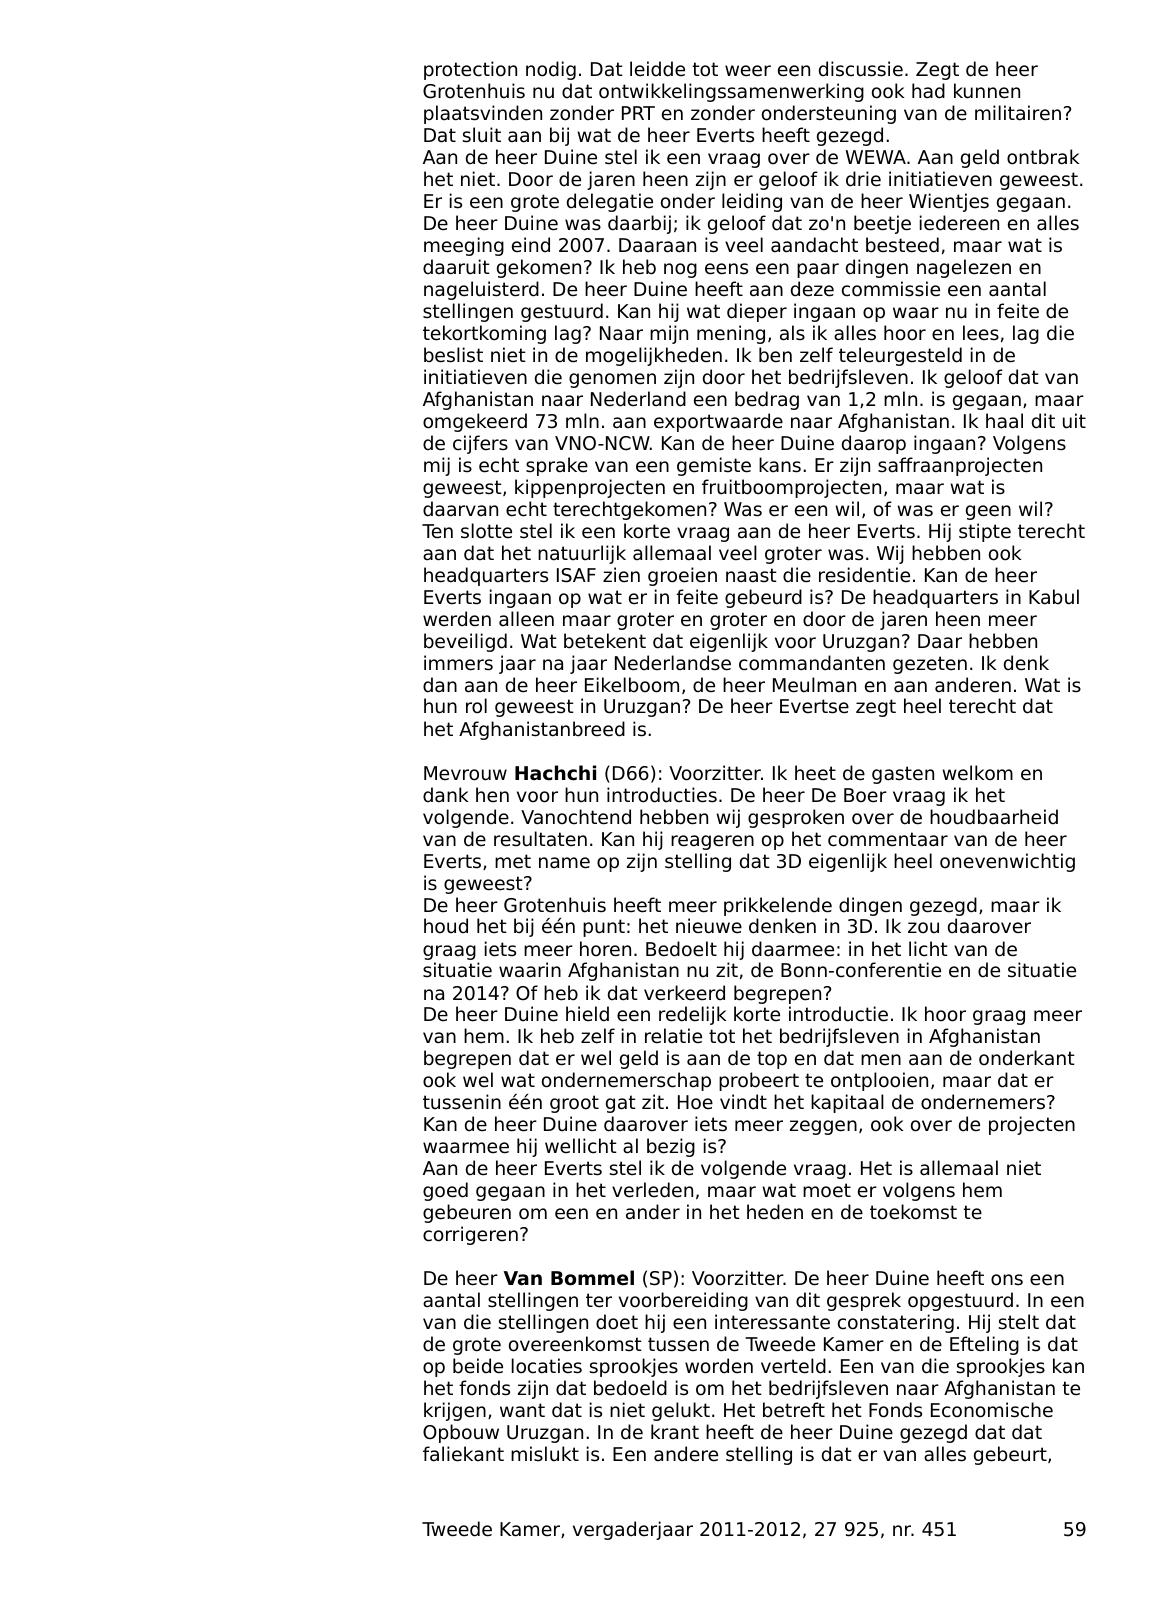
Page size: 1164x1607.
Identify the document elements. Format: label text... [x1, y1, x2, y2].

text Ten slotte stel ik een korte vraag aan de heer Everts. Hij stipte terecht aan dat het natuurlijk allemaal veel groter was. Wij hebben ook headquarters ISAF zien groeien naast die residentie. Kan de heer Everts ingaan op wat er in feite gebeurd is? De headquarters in Kabul werden alleen maar groter en groter en door de jaren heen meer beveiligd. Wat betekent dat eigenlijk voor Uruzgan? Daar hebben immers jaar na jaar Nederlandse commandanten gezeten. Ik denk dan aan de heer Eikelboom, de heer Meulman en aan anderen. Wat is hun rol geweest in Uruzgan? De heer Evertse zegt heel terecht dat het Afghanistanbreed is. [422, 521, 1087, 740]
text De heer Grotenhuis heeft meer prikkelende dingen gezegd, maar ik houd het bij één punt: het nieuwe denken in 3D. Ik zou daarover graag iets meer horen. Bedoelt hij daarmee: in het licht van de situatie waarin Afghanistan nu zit, de Bonn-conferentie en de situatie na 2014? Of heb ik dat verkeerd begrepen? [422, 894, 1087, 1004]
text De heer Van Bommel (SP): Voorzitter. De heer Duine heeft ons een aantal stellingen ter voorbereiding van dit gesprek opgestuurd. In een van die stellingen doet hij een interessante constatering. Hij stelt dat de grote overeenkomst tussen de Tweede Kamer en de Efteling is dat op beide locaties sprookjes worden verteld. Een van die sprookjes kan het fonds zijn dat bedoeld is om het bedrijfsleven naar Afghanistan te krijgen, want dat is niet gelukt. Het betreft het Fonds Economische Opbouw Uruzgan. In de krant heeft de heer Duine gezegd dat dat faliekant mislukt is. Een andere stelling is dat er van alles gebeurt, [422, 1268, 1087, 1466]
text Aan de heer Everts stel ik de volgende vraag. Het is allemaal niet goed gegaan in het verleden, maar wat moet er volgens hem gebeuren om een en ander in het heden en de toekomst te corrigeren? [422, 1158, 1087, 1246]
text protection nodig. Dat leidde tot weer een discussie. Zegt de heer Grotenhuis nu dat ontwikkelingssamenwerking ook had kunnen plaatsvinden zonder PRT en zonder ondersteuning van de militairen? Dat sluit aan bij wat de heer Everts heeft gezegd. [422, 59, 1087, 147]
text Mevrouw Hachchi (D66): Voorzitter. Ik heet de gasten welkom en dank hen voor hun introducties. De heer De Boer vraag ik het volgende. Vanochtend hebben wij gesproken over de houdbaarheid van de resultaten. Kan hij reageren op het commentaar van de heer Everts, met name op zijn stelling dat 3D eigenlijk heel onevenwichtig is geweest? [422, 763, 1087, 894]
text Aan de heer Duine stel ik een vraag over de WEWA. Aan geld ontbrak het niet. Door de jaren heen zijn er geloof ik drie initiatieven geweest. Er is een grote delegatie onder leiding van de heer Wientjes gegaan. De heer Duine was daarbij; ik geloof dat zo'n beetje iedereen en alles meeging eind 2007. Daaraan is veel aandacht besteed, maar wat is daaruit gekomen? Ik heb nog eens een paar dingen nagelezen en nageluisterd. De heer Duine heeft aan deze commissie een aantal stellingen gestuurd. Kan hij wat dieper ingaan op waar nu in feite de tekortkoming lag? Naar mijn mening, als ik alles hoor en lees, lag die beslist niet in de mogelijkheden. Ik ben zelf teleurgesteld in de initiatieven die genomen zijn door het bedrijfsleven. Ik geloof dat van Afghanistan naar Nederland een bedrag van 1,2 mln. is gegaan, maar omgekeerd 73 mln. aan exportwaarde naar Afghanistan. Ik haal dit uit de cijfers van VNO-NCW. Kan de heer Duine daarop ingaan? Volgens mij is echt sprake van een gemiste kans. Er zijn saffraanprojecten geweest, kippenprojecten en fruitboomprojecten, maar wat is daarvan echt terechtgekomen? Was er een wil, of was er geen wil? [422, 147, 1087, 521]
text De heer Duine hield een redelijk korte introductie. Ik hoor graag meer van hem. Ik heb zelf in relatie tot het bedrijfsleven in Afghanistan begrepen dat er wel geld is aan de top en dat men aan de onderkant ook wel wat ondernemerschap probeert te ontplooien, maar dat er tussenin één groot gat zit. Hoe vindt het kapitaal de ondernemers? Kan de heer Duine daarover iets meer zeggen, ook over de projecten waarmee hij wellicht al bezig is? [422, 1004, 1087, 1158]
